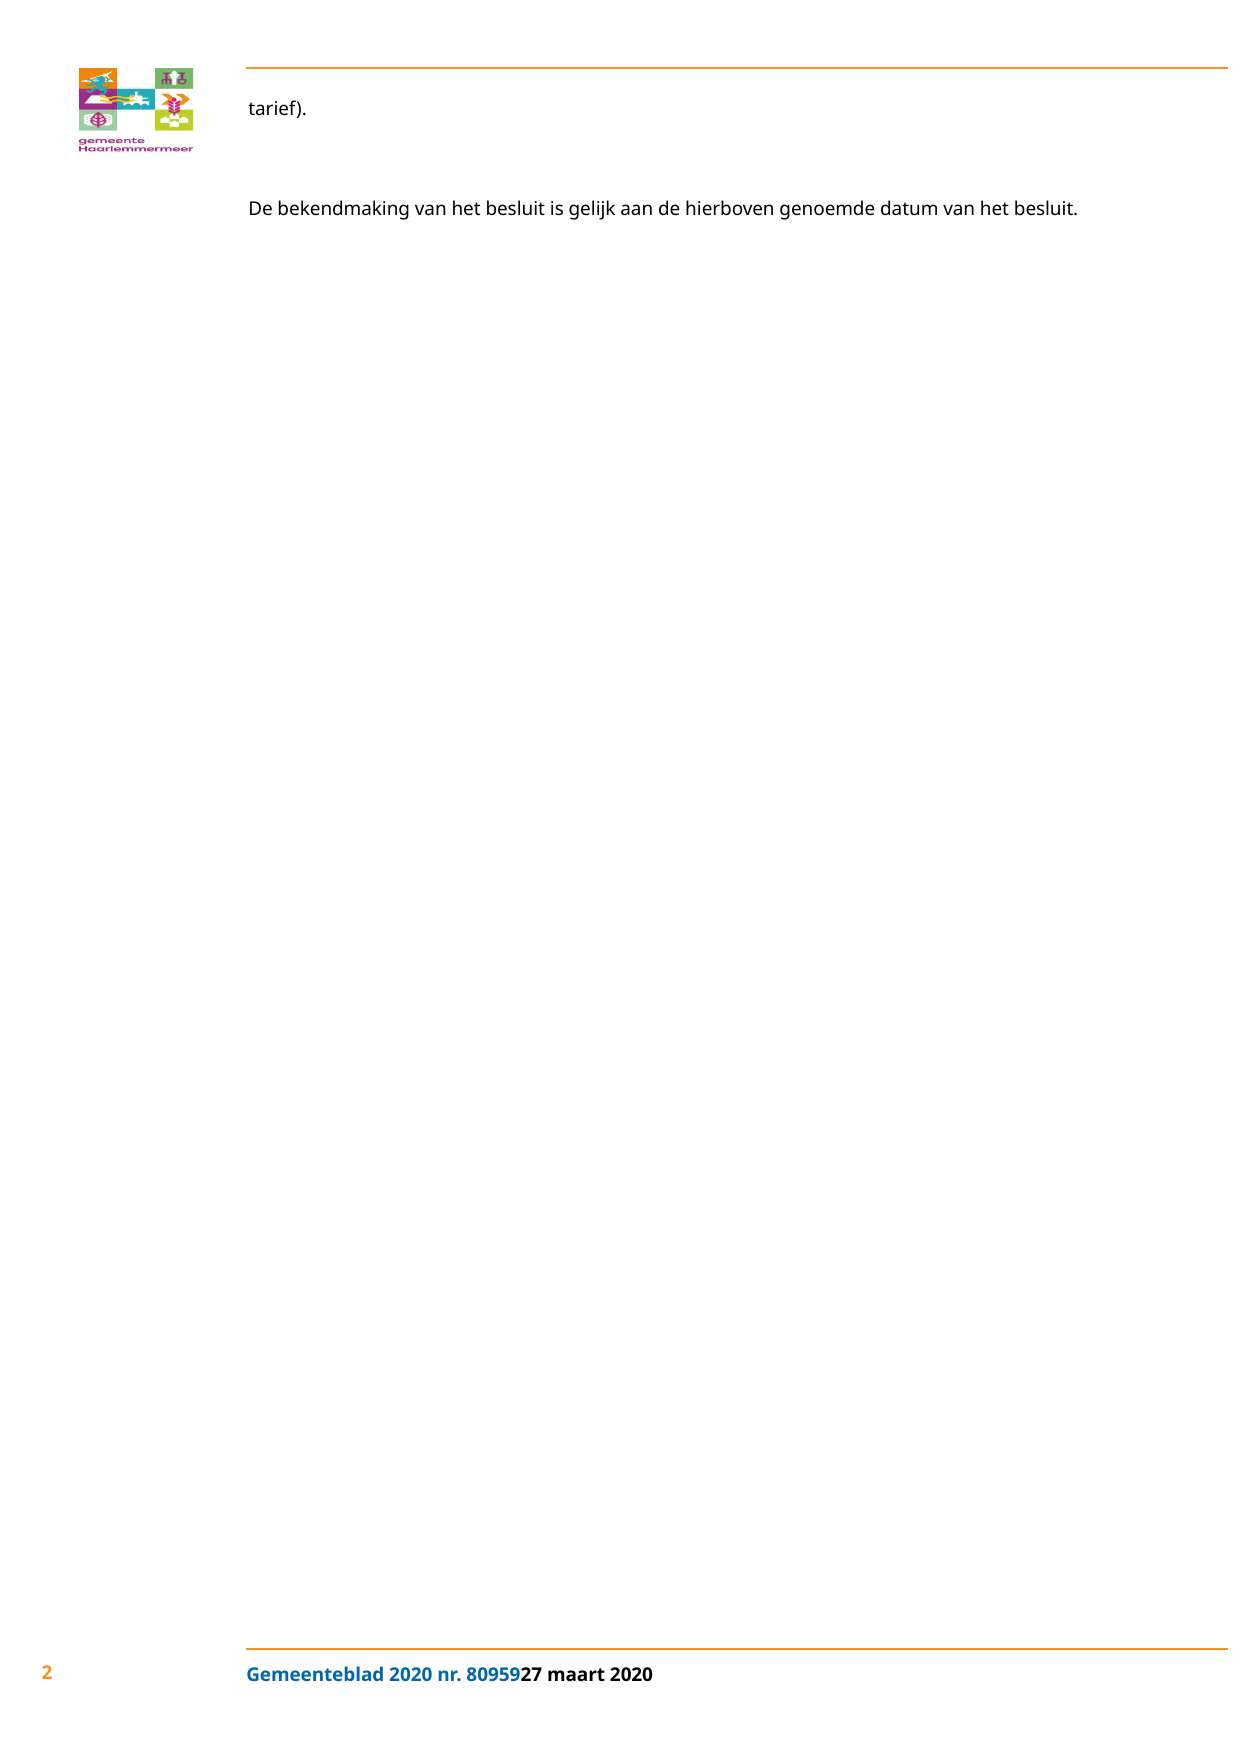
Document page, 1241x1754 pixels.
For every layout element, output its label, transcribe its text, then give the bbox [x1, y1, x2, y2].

text tarief). [248, 95, 1152, 121]
picture [41, 47, 231, 172]
text De bekendmaking van het besluit is gelijk aan de hierboven genoemde datum van het besluit. [248, 196, 1152, 221]
